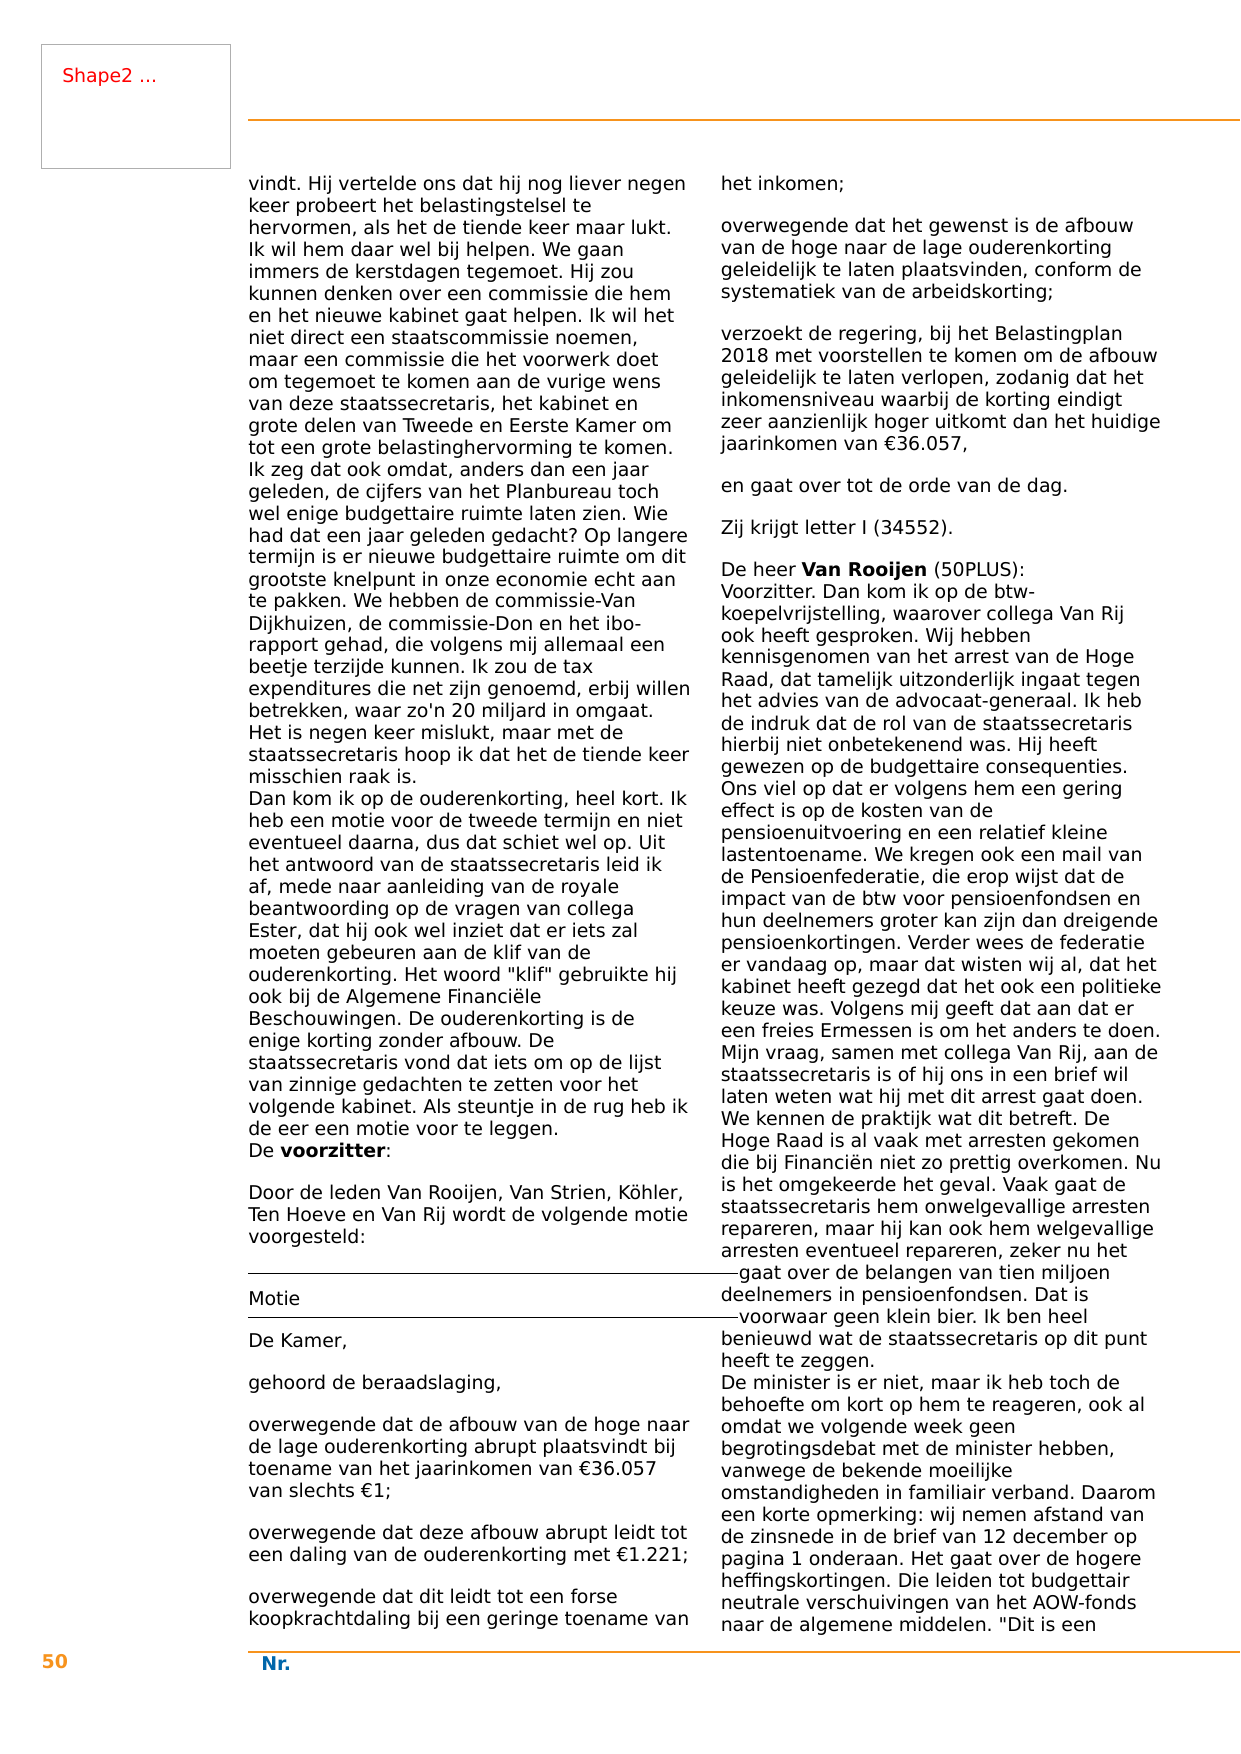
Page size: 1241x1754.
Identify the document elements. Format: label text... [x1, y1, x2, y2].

text Ik zeg dat ook omdat, anders dan een jaar geleden, de cijfers van het Planbureau toch wel enige budgettaire ruimte laten zien. Wie had dat een jaar geleden gedacht? Op langere termijn is er nieuwe budgettaire ruimte om dit grootste knelpunt in onze economie echt aan te pakken. We hebben de commissie-Van Dijkhuizen, de commissie-Don en het ibo-rapport gehad, die volgens mij allemaal een beetje terzijde kunnen. Ik zou de tax expenditures die net zijn genoemd, erbij willen betrekken, waar zo'n 20 miljard in omgaat. Het is negen keer mislukt, maar met de staatssecretaris hoop ik dat het de tiende keer misschien raak is. [248, 458, 691, 788]
text en gaat over tot de orde van de dag. [721, 474, 1163, 497]
text overwegende dat dit leidt tot een forse koopkrachtdaling bij een geringe toename van [248, 1586, 691, 1629]
text overwegende dat deze afbouw abrupt leidt tot een daling van de ouderenkorting met €1.221; [248, 1522, 691, 1566]
text De minister is er niet, maar ik heb toch de behoefte om kort op hem te reageren, ook al omdat we volgende week geen begrotingsdebat met de minister hebben, vanwege de bekende moeilijke omstandigheden in familiair verband. Daarom een korte opmerking: wij nemen afstand van de zinsnede in de brief van 12 december op pagina 1 onderaan. Het gaat over de hogere heffingskortingen. Die leiden tot budgettair neutrale verschuivingen van het AOW-fonds naar de algemene middelen. "Dit is een [721, 1372, 1163, 1636]
text De Kamer, [248, 1330, 691, 1352]
text Motie [248, 1288, 691, 1310]
text Door de leden Van Rooijen, Van Strien, Köhler, Ten Hoeve en Van Rij wordt de volgende motie voorgesteld: [248, 1182, 691, 1248]
text Dan kom ik op de ouderenkorting, heel kort. Ik heb een motie voor de tweede termijn en niet eventueel daarna, dus dat schiet wel op. Uit het antwoord van de staatssecretaris leid ik af, mede naar aanleiding van de royale beantwoording op de vragen van collega Ester, dat hij ook wel inziet dat er iets zal moeten gebeuren aan de klif van de ouderenkorting. Het woord "klif" gebruikte hij ook bij de Algemene Financiële Beschouwingen. De ouderenkorting is de enige korting zonder afbouw. De staatssecretaris vond dat iets om op de lijst van zinnige gedachten te zetten voor het volgende kabinet. Als steuntje in de rug heb ik de eer een motie voor te leggen. [248, 788, 691, 1140]
text overwegende dat de afbouw van de hoge naar de lage ouderenkorting abrupt plaatsvindt bij toename van het jaarinkomen van €36.057 van slechts €1; [248, 1414, 691, 1502]
text Voorzitter. Dan kom ik op de btw-koepelvrijstelling, waarover collega Van Rij ook heeft gesproken. Wij hebben kennisgenomen van het arrest van de Hoge Raad, dat tamelijk uitzonderlijk ingaat tegen het advies van de advocaat-generaal. Ik heb de indruk dat de rol van de staatssecretaris hierbij niet onbetekenend was. Hij heeft gewezen op de budgettaire consequenties. Ons viel op dat er volgens hem een gering effect is op de kosten van de pensioenuitvoering en een relatief kleine lastentoename. We kregen ook een mail van de Pensioenfederatie, die erop wijst dat de impact van de btw voor pensioenfondsen en hun deelnemers groter kan zijn dan dreigende pensioenkortingen. Verder wees de federatie er vandaag op, maar dat wisten wij al, dat het kabinet heeft gezegd dat het ook een politieke keuze was. Volgens mij geeft dat aan dat er een freies Ermessen is om het anders te doen. Mijn vraag, samen met collega Van Rij, aan de staatssecretaris is of hij ons in een brief wil laten weten wat hij met dit arrest gaat doen. We kennen de praktijk wat dit betreft. De Hoge Raad is al vaak met arresten gekomen die bij Financiën niet zo prettig overkomen. Nu is het omgekeerde het geval. Vaak gaat de staatssecretaris hem onwelgevallige arresten repareren, maar hij kan ook hem welgevallige arresten eventueel repareren, zeker nu het gaat over de belangen van tien miljoen deelnemers in pensioenfondsen. Dat is voorwaar geen klein bier. Ik ben heel benieuwd wat de staatssecretaris op dit punt heeft te zeggen. [721, 581, 1163, 1372]
text het inkomen; [721, 173, 1163, 195]
text De heer Van Rooijen (50PLUS): [721, 558, 1163, 581]
text overwegende dat het gewenst is de afbouw van de hoge naar de lage ouderenkorting geleidelijk te laten plaatsvinden, conform de systematiek van de arbeidskorting; [721, 215, 1163, 303]
text gehoord de beraadslaging, [248, 1372, 691, 1394]
text verzoekt de regering, bij het Belastingplan 2018 met voorstellen te komen om de afbouw geleidelijk te laten verlopen, zodanig dat het inkomensniveau waarbij de korting eindigt zeer aanzienlijk hoger uitkomt dan het huidige jaarinkomen van €36.057, [721, 323, 1163, 454]
text Zij krijgt letter I (34552). [721, 517, 1163, 538]
text De voorzitter: [248, 1140, 691, 1162]
text vindt. Hij vertelde ons dat hij nog liever negen keer probeert het belastingstelsel te hervormen, als het de tiende keer maar lukt. Ik wil hem daar wel bij helpen. We gaan immers de kerstdagen tegemoet. Hij zou kunnen denken over een commissie die hem en het nieuwe kabinet gaat helpen. Ik wil het niet direct een staatscommissie noemen, maar een commissie die het voorwerk doet om tegemoet te komen aan de vurige wens van deze staatssecretaris, het kabinet en grote delen van Tweede en Eerste Kamer om tot een grote belastinghervorming te komen. [248, 173, 691, 458]
